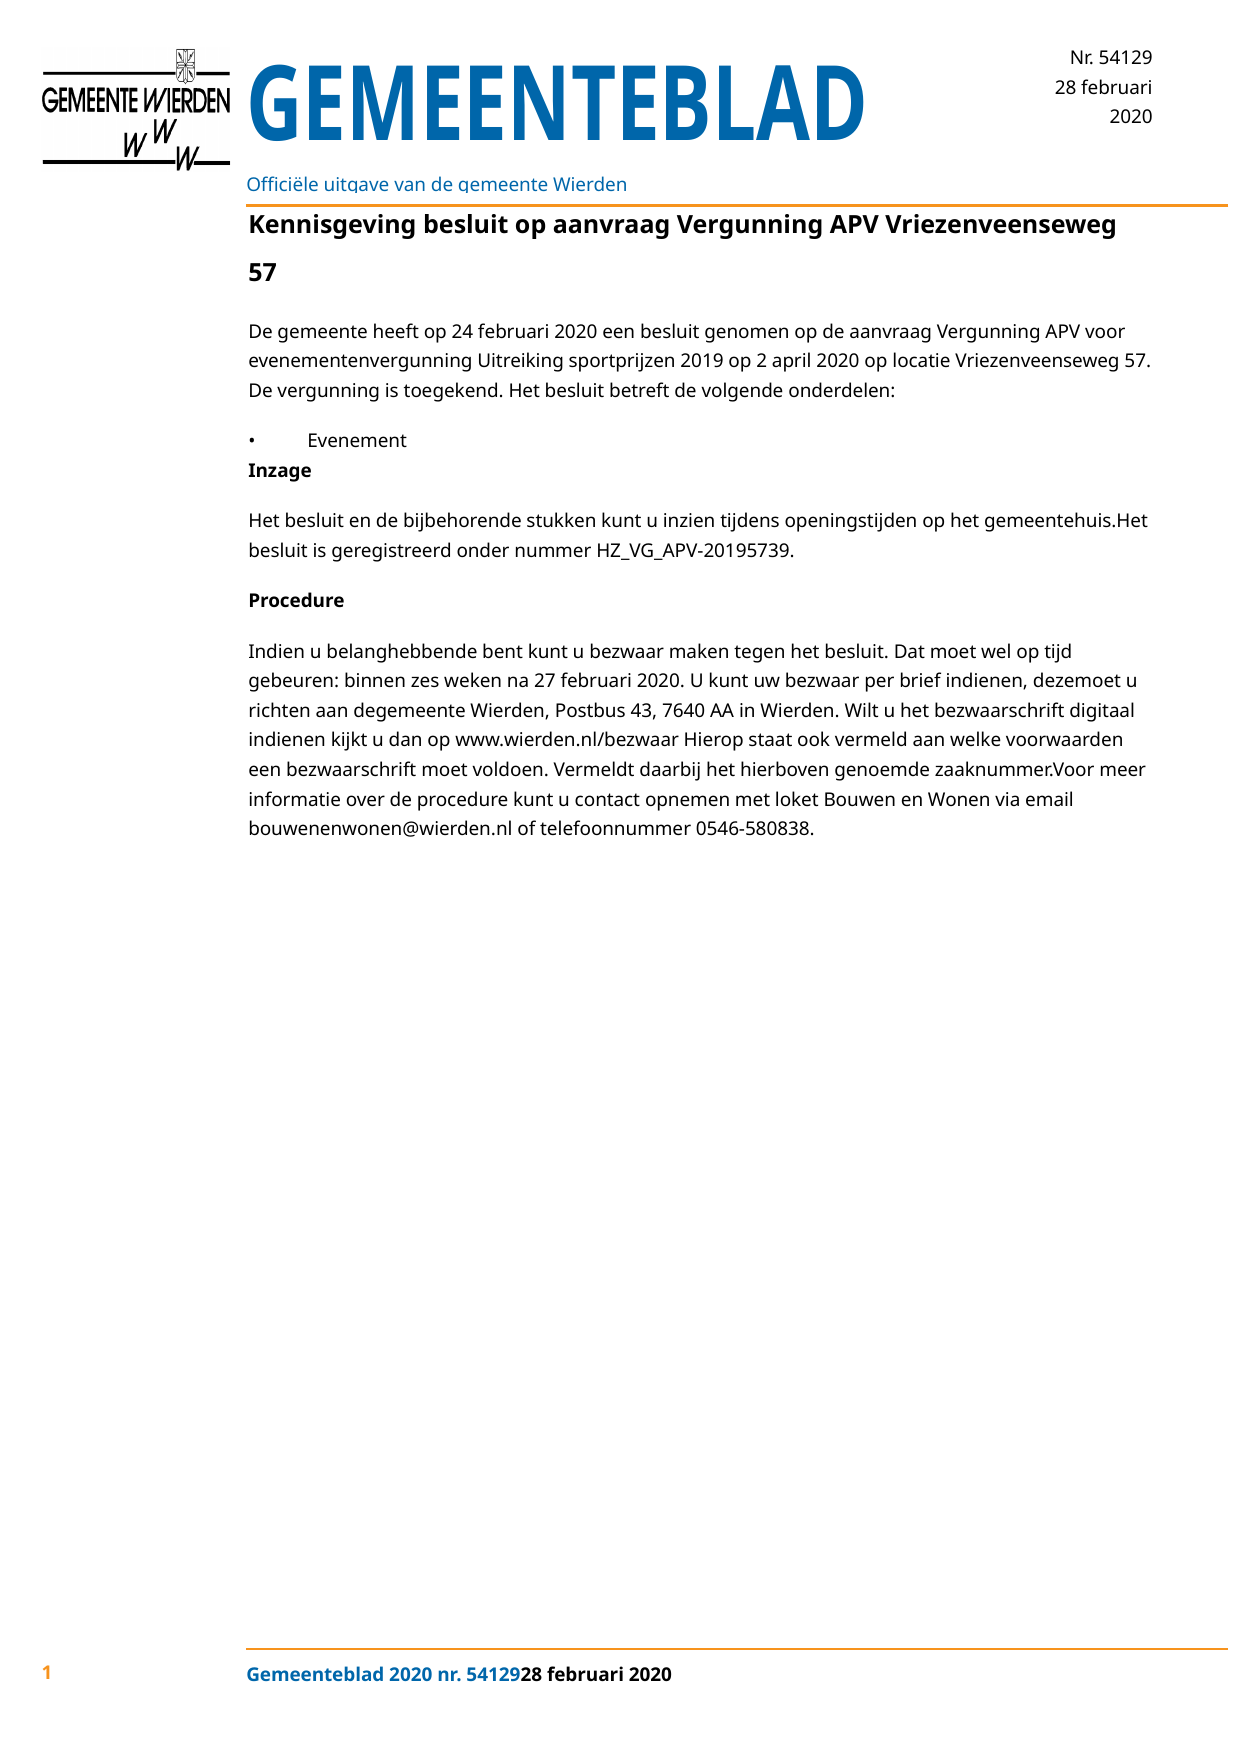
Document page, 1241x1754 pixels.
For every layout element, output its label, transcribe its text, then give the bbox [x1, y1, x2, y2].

text Procedure [248, 587, 1152, 613]
text Het besluit en de bijbehorende stukken kunt u inzien tijdens openingstijden op het gemeentehuis.Het besluit is geregistreerd onder nummer HZ_VG_APV-20195739. [248, 507, 1152, 563]
list Evenement [248, 427, 1152, 453]
text De gemeente heeft op 24 februari 2020 een besluit genomen op de aanvraag Vergunning APV voor evenementenvergunning Uitreiking sportprijzen 2019 op 2 april 2020 op locatie Vriezenveenseweg 57. De vergunning is toegekend. Het besluit betreft de volgende onderdelen: [248, 318, 1152, 403]
text Kennisgeving besluit op aanvraag Vergunning APV Vriezenveenseweg 57 [248, 207, 1152, 288]
text Indien u belanghebbende bent kunt u bezwaar maken tegen het besluit. Dat moet wel op tijd gebeuren: binnen zes weken na 27 februari 2020. U kunt uw bezwaar per brief indienen, dezemoet u richten aan degemeente Wierden, Postbus 43, 7640 AA in Wierden. Wilt u het bezwaarschrift digitaal indienen kijkt u dan op www.wierden.nl/bezwaar Hierop staat ook vermeld aan welke voorwaarden een bezwaarschrift moet voldoen. Vermeldt daarbij het hierboven genoemde zaaknummer.Voor meer informatie over de procedure kunt u contact opnemen met loket Bouwen en Wonen via email bouwenenwonen@wierden.nl of telefoonnummer 0546-580838. [248, 638, 1152, 841]
text Inzage [248, 457, 1152, 483]
picture [41, 47, 231, 172]
